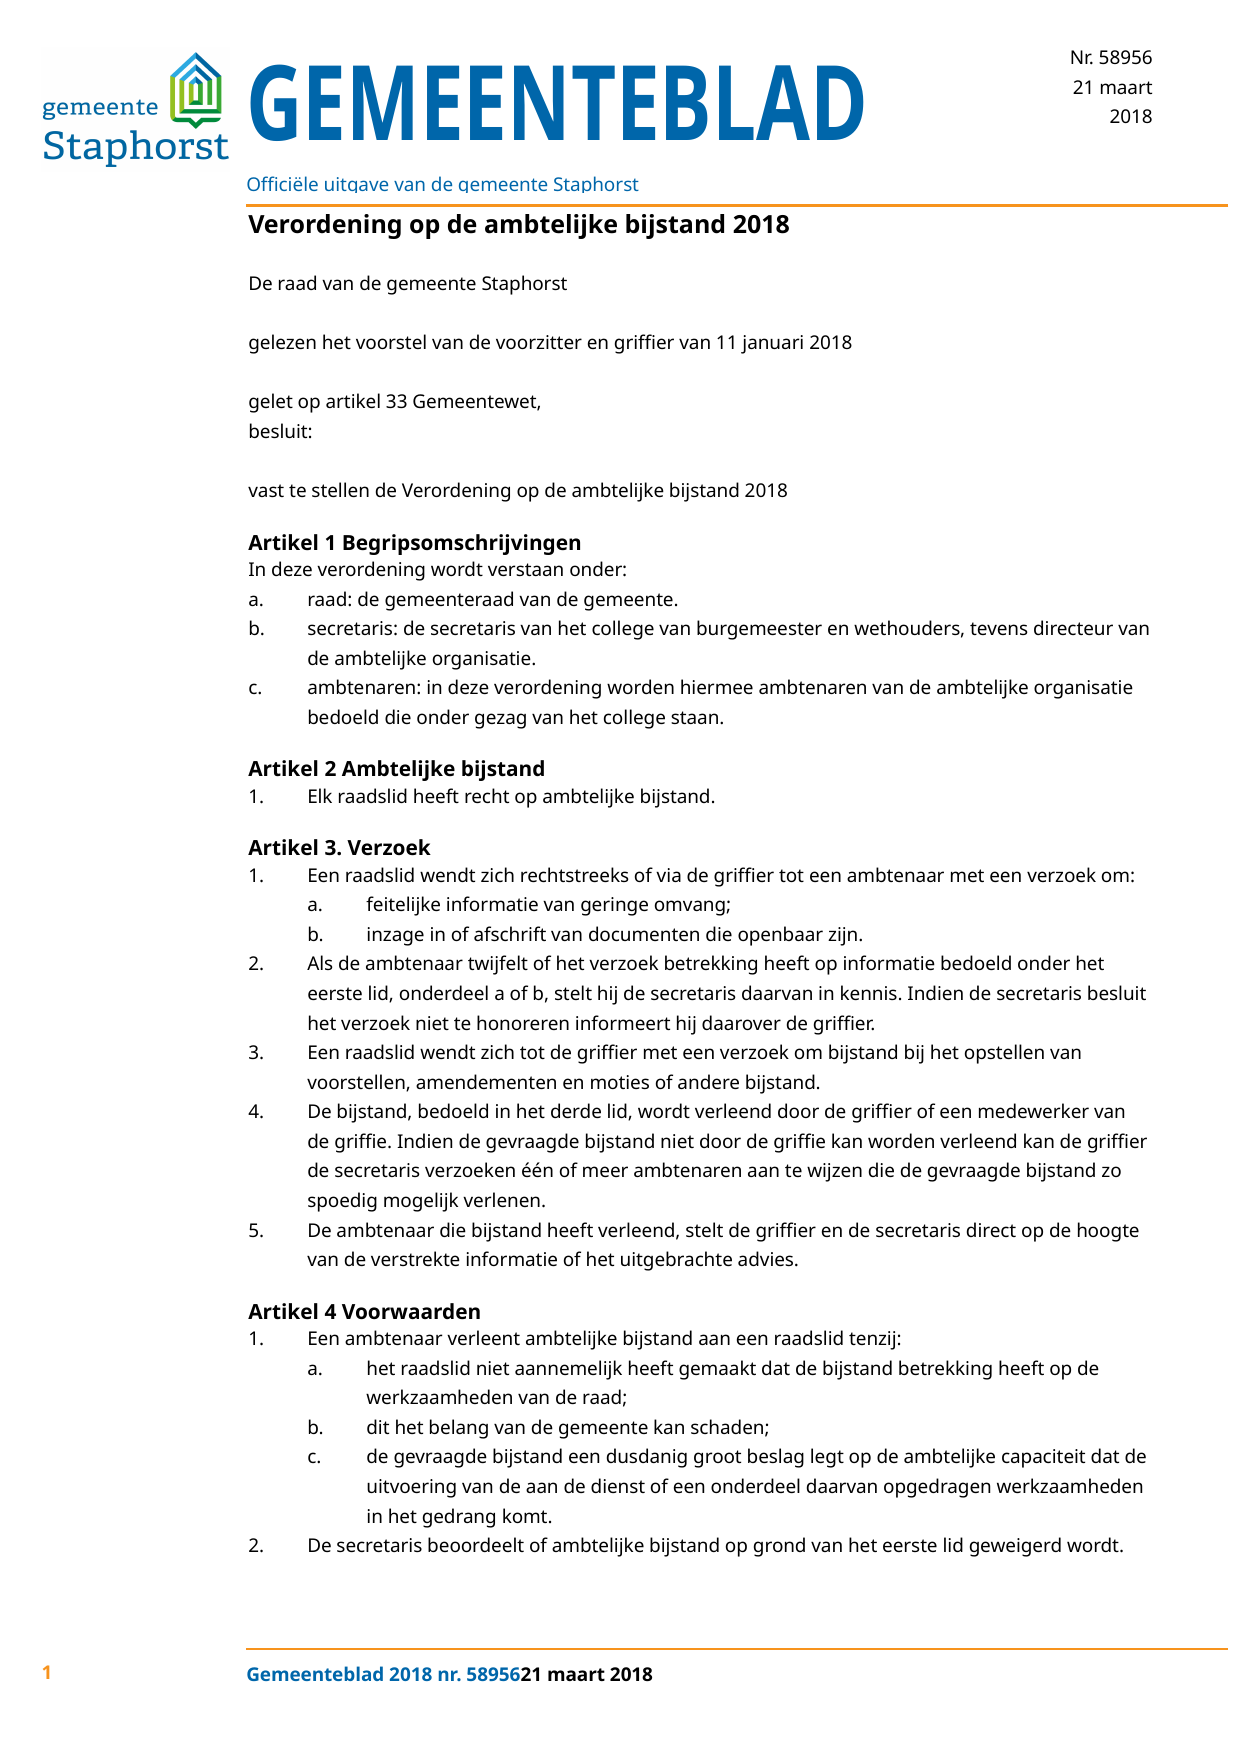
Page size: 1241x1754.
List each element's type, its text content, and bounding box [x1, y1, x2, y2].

text gelet op artikel 33 Gemeentewet, [248, 389, 1152, 414]
list dit het belang van de gemeente kan schaden; [307, 1414, 1152, 1440]
list Als de ambtenaar twijfelt of het verzoek betrekking heeft op informatie bedoeld onder het eerste lid, onderdeel a of b, stelt hij de secretaris daarvan in kennis. Indien de secretaris besluit het verzoek niet te honoreren informeert hij daarover de griffier. [248, 951, 1152, 1036]
list inzage in of afschrift van documenten die openbaar zijn. [307, 921, 1152, 947]
text Artikel 1 Begripsomschrijvingen [248, 528, 1152, 556]
list raad: de gemeenteraad van de gemeente. [248, 586, 1152, 612]
text Artikel 4 Voorwaarden [248, 1297, 1152, 1325]
list secretaris: de secretaris van het college van burgemeester en wethouders, tevens directeur van de ambtelijke organisatie. [248, 615, 1152, 671]
text De raad van de gemeente Staphorst [248, 270, 1152, 296]
list Een raadslid wendt zich tot de griffier met een verzoek om bijstand bij het opstellen van voorstellen, amendementen en moties of andere bijstand. [248, 1039, 1152, 1095]
list feitelijke informatie van geringe omvang; [307, 891, 1152, 917]
list De secretaris beoordeelt of ambtelijke bijstand op grond van het eerste lid geweigerd wordt. [248, 1532, 1152, 1558]
list de gevraagde bijstand een dusdanig groot beslag legt op de ambtelijke capaciteit dat de uitvoering van de aan de dienst of een onderdeel daarvan opgedragen werkzaamheden in het gedrang komt. [307, 1444, 1152, 1528]
text Artikel 2 Ambtelijke bijstand [248, 754, 1152, 783]
text besluit: [248, 418, 1152, 444]
text Verordening op de ambtelijke bijstand 2018 [248, 207, 1152, 241]
list De ambtenaar die bijstand heeft verleend, stelt de griffier en de secretaris direct op de hoogte van de verstrekte informatie of het uitgebrachte advies. [248, 1217, 1152, 1272]
text Artikel 3. Verzoek [248, 833, 1152, 862]
text In deze verordening wordt verstaan onder: [248, 556, 1152, 582]
list De bijstand, bedoeld in het derde lid, wordt verleend door de griffier of een medewerker van de griffie. Indien de gevraagde bijstand niet door de griffie kan worden verleend kan de griffier de secretaris verzoeken één of meer ambtenaren aan te wijzen die de gevraagde bijstand zo spoedig mogelijk verlenen. [248, 1098, 1152, 1213]
list Elk raadslid heeft recht op ambtelijke bijstand. [248, 783, 1152, 809]
text vast te stellen de Verordening op de ambtelijke bijstand 2018 [248, 477, 1152, 503]
list Een ambtenaar verleent ambtelijke bijstand aan een raadslid tenzij: [248, 1325, 1152, 1351]
picture [41, 47, 231, 172]
text gelezen het voorstel van de voorzitter en griffier van 11 januari 2018 [248, 329, 1152, 355]
list Een raadslid wendt zich rechtstreeks of via de griffier tot een ambtenaar met een verzoek om: [248, 862, 1152, 888]
list ambtenaren: in deze verordening worden hiermee ambtenaren van de ambtelijke organisatie bedoeld die onder gezag van het college staan. [248, 674, 1152, 730]
list het raadslid niet aannemelijk heeft gemaakt dat de bijstand betrekking heeft op de werkzaamheden van de raad; [307, 1355, 1152, 1410]
